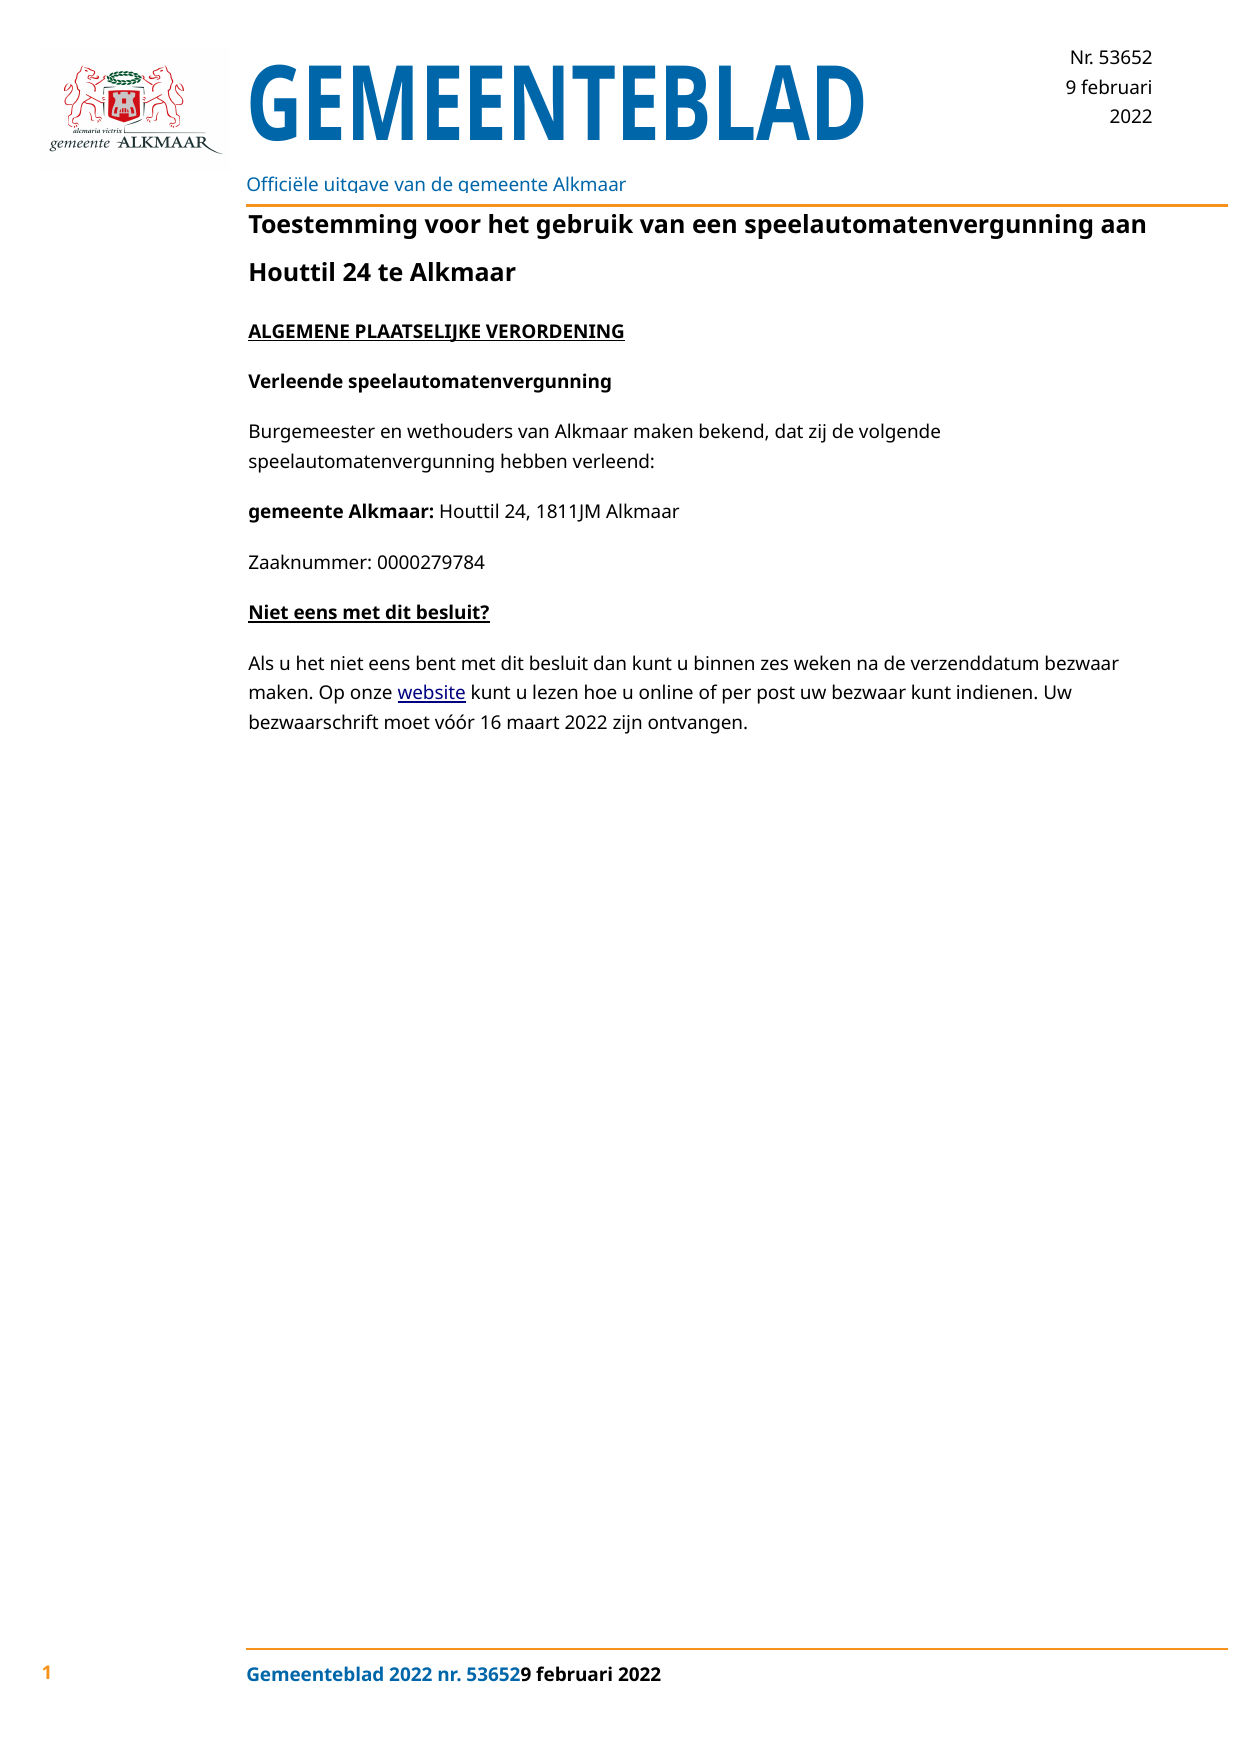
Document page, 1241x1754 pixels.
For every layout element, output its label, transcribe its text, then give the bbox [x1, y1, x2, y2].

text Zaaknummer: 0000279784 [248, 549, 1152, 575]
text Burgemeester en wethouders van Alkmaar maken bekend, dat zij de volgende speelautomatenvergunning hebben verleend: [248, 419, 1152, 474]
text Verleende speelautomatenvergunning [248, 368, 1152, 394]
text ALGEMENE PLAATSELIJKE VERORDENING [248, 318, 1152, 344]
text Als u het niet eens bent met dit besluit dan kunt u binnen zes weken na de verzenddatum bezwaar maken. Op onze website kunt u lezen hoe u online of per post uw bezwaar kunt indienen. Uw bezwaarschrift moet vóór 16 maart 2022 zijn ontvangen. [248, 650, 1152, 735]
text gemeente Alkmaar: Houttil 24, 1811JM Alkmaar [248, 499, 1152, 524]
picture [41, 47, 231, 172]
text Toestemming voor het gebruik van een speelautomatenvergunning aan Houttil 24 te Alkmaar [248, 207, 1152, 288]
text Niet eens met dit besluit? [248, 599, 1152, 625]
